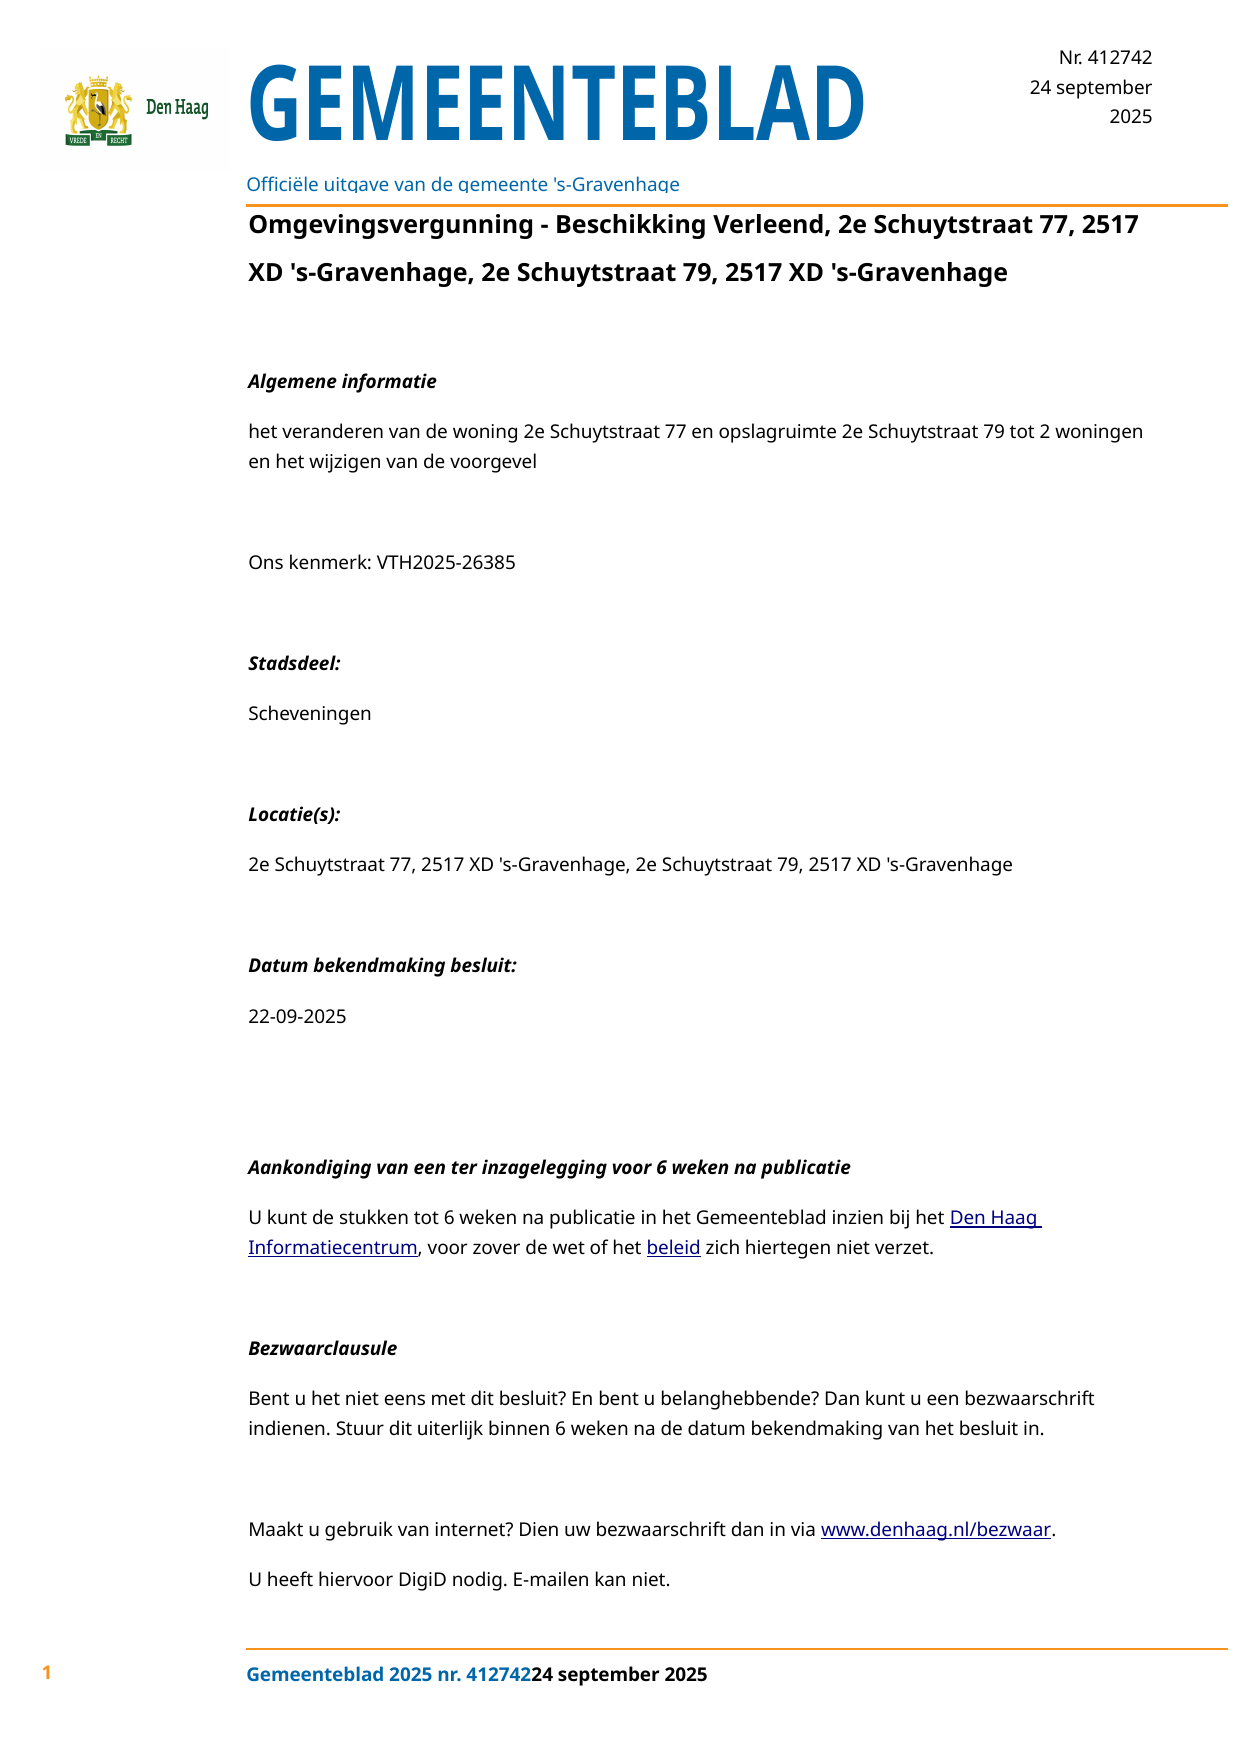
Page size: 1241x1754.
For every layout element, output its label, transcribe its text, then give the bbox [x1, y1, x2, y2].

text U kunt de stukken tot 6 weken na publicatie in het Gemeenteblad inzien bij het Den Haag Informatiecentrum, voor zover de wet of het beleid zich hiertegen niet verzet. [248, 1204, 1152, 1260]
text Bent u het niet eens met dit besluit? En bent u belanghebbende? Dan kunt u een bezwaarschrift indienen. Stuur dit uiterlijk binnen 6 weken na de datum bekendmaking van het besluit in. [248, 1385, 1152, 1441]
text Scheveningen [248, 700, 1152, 726]
picture [41, 47, 231, 172]
text Aankondiging van een ter inzagelegging voor 6 weken na publicatie [248, 1154, 1152, 1180]
text 22-09-2025 [248, 1003, 1152, 1029]
text het veranderen van de woning 2e Schuytstraat 77 en opslagruimte 2e Schuytstraat 79 tot 2 woningen en het wijzigen van de voorgevel [248, 419, 1152, 474]
text Stadsdeel: [248, 650, 1152, 676]
text Bezwaarclausule [248, 1335, 1152, 1361]
text Locatie(s): [248, 801, 1152, 827]
text Ons kenmerk: VTH2025-26385 [248, 549, 1152, 575]
text Omgevingsvergunning - Beschikking Verleend, 2e Schuytstraat 77, 2517 XD 's-Gravenhage, 2e Schuytstraat 79, 2517 XD 's-Gravenhage [248, 207, 1152, 288]
text U heeft hiervoor DigiD nodig. E-mailen kan niet. [248, 1566, 1152, 1592]
text Datum bekendmaking besluit: [248, 952, 1152, 978]
text Maakt u gebruik van internet? Dien uw bezwaarschrift dan in via www.denhaag.nl/bezwaar. [248, 1516, 1152, 1542]
text Algemene informatie [248, 368, 1152, 394]
text 2e Schuytstraat 77, 2517 XD 's-Gravenhage, 2e Schuytstraat 79, 2517 XD 's-Gravenhage [248, 852, 1152, 877]
